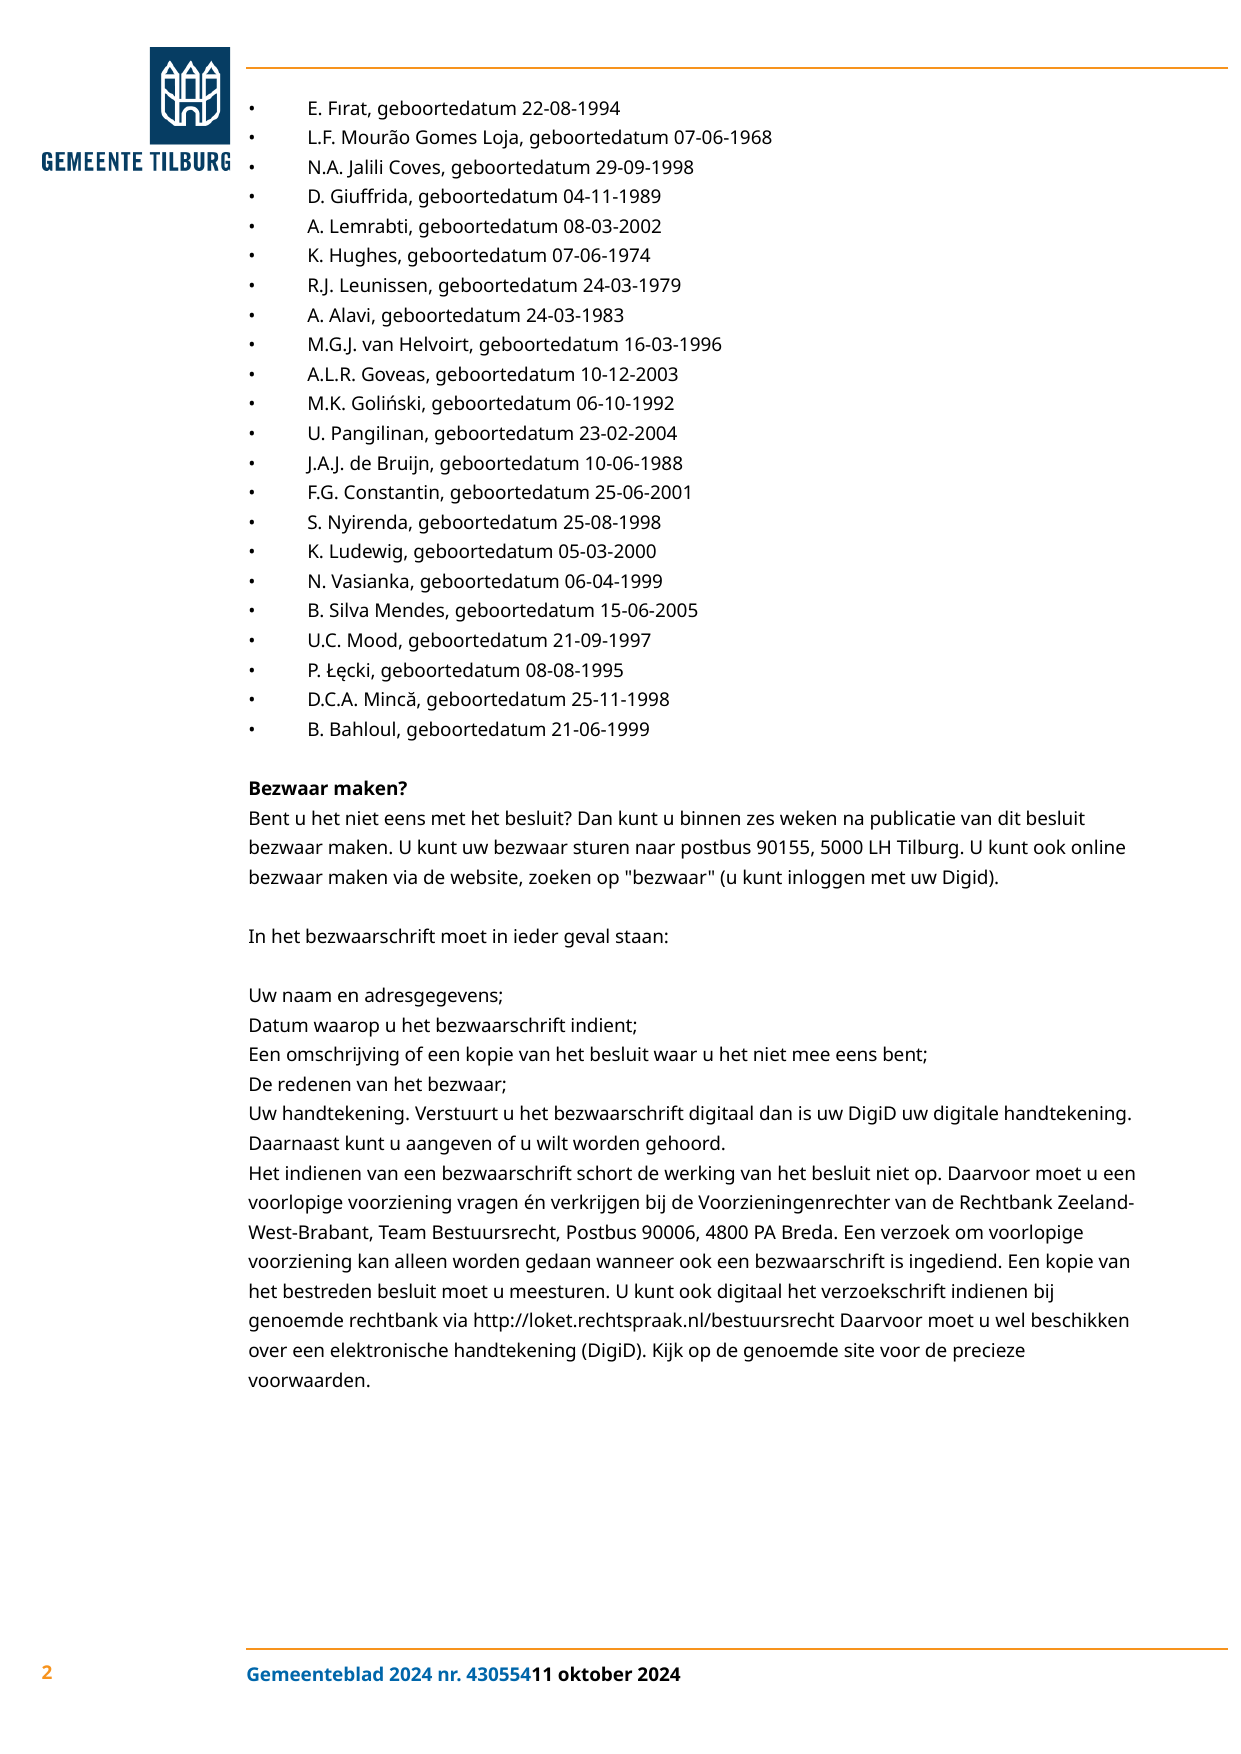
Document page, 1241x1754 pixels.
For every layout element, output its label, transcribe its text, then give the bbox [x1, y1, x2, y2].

list A. Lemrabti, geboortedatum 08-03-2002 [248, 213, 1152, 239]
list P. Łęcki, geboortedatum 08-08-1995 [248, 657, 1152, 683]
list D. Giuffrida, geboortedatum 04-11-1989 [248, 183, 1152, 209]
list K. Ludewig, geboortedatum 05-03-2000 [248, 538, 1152, 564]
text Bezwaar maken? [248, 775, 1152, 801]
text Uw naam en adresgegevens; [248, 982, 1152, 1008]
list M.G.J. van Helvoirt, geboortedatum 16-03-1996 [248, 331, 1152, 357]
list L.F. Mourão Gomes Loja, geboortedatum 07-06-1968 [248, 124, 1152, 150]
list B. Bahloul, geboortedatum 21-06-1999 [248, 716, 1152, 742]
list S. Nyirenda, geboortedatum 25-08-1998 [248, 509, 1152, 535]
list R.J. Leunissen, geboortedatum 24-03-1979 [248, 272, 1152, 298]
list E. Fırat, geboortedatum 22-08-1994 [248, 95, 1152, 121]
text De redenen van het bezwaar; [248, 1071, 1152, 1097]
text Uw handtekening. Verstuurt u het bezwaarschrift digitaal dan is uw DigiD uw digitale handtekening. [248, 1101, 1152, 1126]
list K. Hughes, geboortedatum 07-06-1974 [248, 243, 1152, 268]
list J.A.J. de Bruijn, geboortedatum 10-06-1988 [248, 450, 1152, 476]
text Daarnaast kunt u aangeven of u wilt worden gehoord. [248, 1130, 1152, 1156]
list B. Silva Mendes, geboortedatum 15-06-2005 [248, 598, 1152, 623]
list U.C. Mood, geboortedatum 21-09-1997 [248, 627, 1152, 653]
text In het bezwaarschrift moet in ieder geval staan: [248, 923, 1152, 949]
picture [41, 47, 231, 172]
list A.L.R. Goveas, geboortedatum 10-12-2003 [248, 361, 1152, 387]
list F.G. Constantin, geboortedatum 25-06-2001 [248, 479, 1152, 505]
text Datum waarop u het bezwaarschrift indient; [248, 1012, 1152, 1038]
list N.A. Jalili Coves, geboortedatum 29-09-1998 [248, 154, 1152, 180]
text Het indienen van een bezwaarschrift schort de werking van het besluit niet op. Daarvoor moet u een voorlopige voorziening vragen én verkrijgen bij de Voorzieningenrechter van de Rechtbank Zeeland-West-Brabant, Team Bestuursrecht, Postbus 90006, 4800 PA Breda. Een verzoek om voorlopige voorziening kan alleen worden gedaan wanneer ook een bezwaarschrift is ingediend. Een kopie van het bestreden besluit moet u meesturen. U kunt ook digitaal het verzoekschrift indienen bij genoemde rechtbank via http://loket.rechtspraak.nl/bestuursrecht Daarvoor moet u wel beschikken over een elektronische handtekening (DigiD). Kijk op de genoemde site voor de precieze voorwaarden. [248, 1160, 1152, 1393]
list N. Vasianka, geboortedatum 06-04-1999 [248, 568, 1152, 594]
list A. Alavi, geboortedatum 24-03-1983 [248, 302, 1152, 328]
list M.K. Goliński, geboortedatum 06-10-1992 [248, 391, 1152, 416]
list D.C.A. Mincă, geboortedatum 25-11-1998 [248, 686, 1152, 712]
list U. Pangilinan, geboortedatum 23-02-2004 [248, 420, 1152, 446]
text Een omschrijving of een kopie van het besluit waar u het niet mee eens bent; [248, 1041, 1152, 1067]
text Bent u het niet eens met het besluit? Dan kunt u binnen zes weken na publicatie van dit besluit bezwaar maken. U kunt uw bezwaar sturen naar postbus 90155, 5000 LH Tilburg. U kunt ook online bezwaar maken via de website, zoeken op "bezwaar" (u kunt inloggen met uw Digid). [248, 805, 1152, 890]
